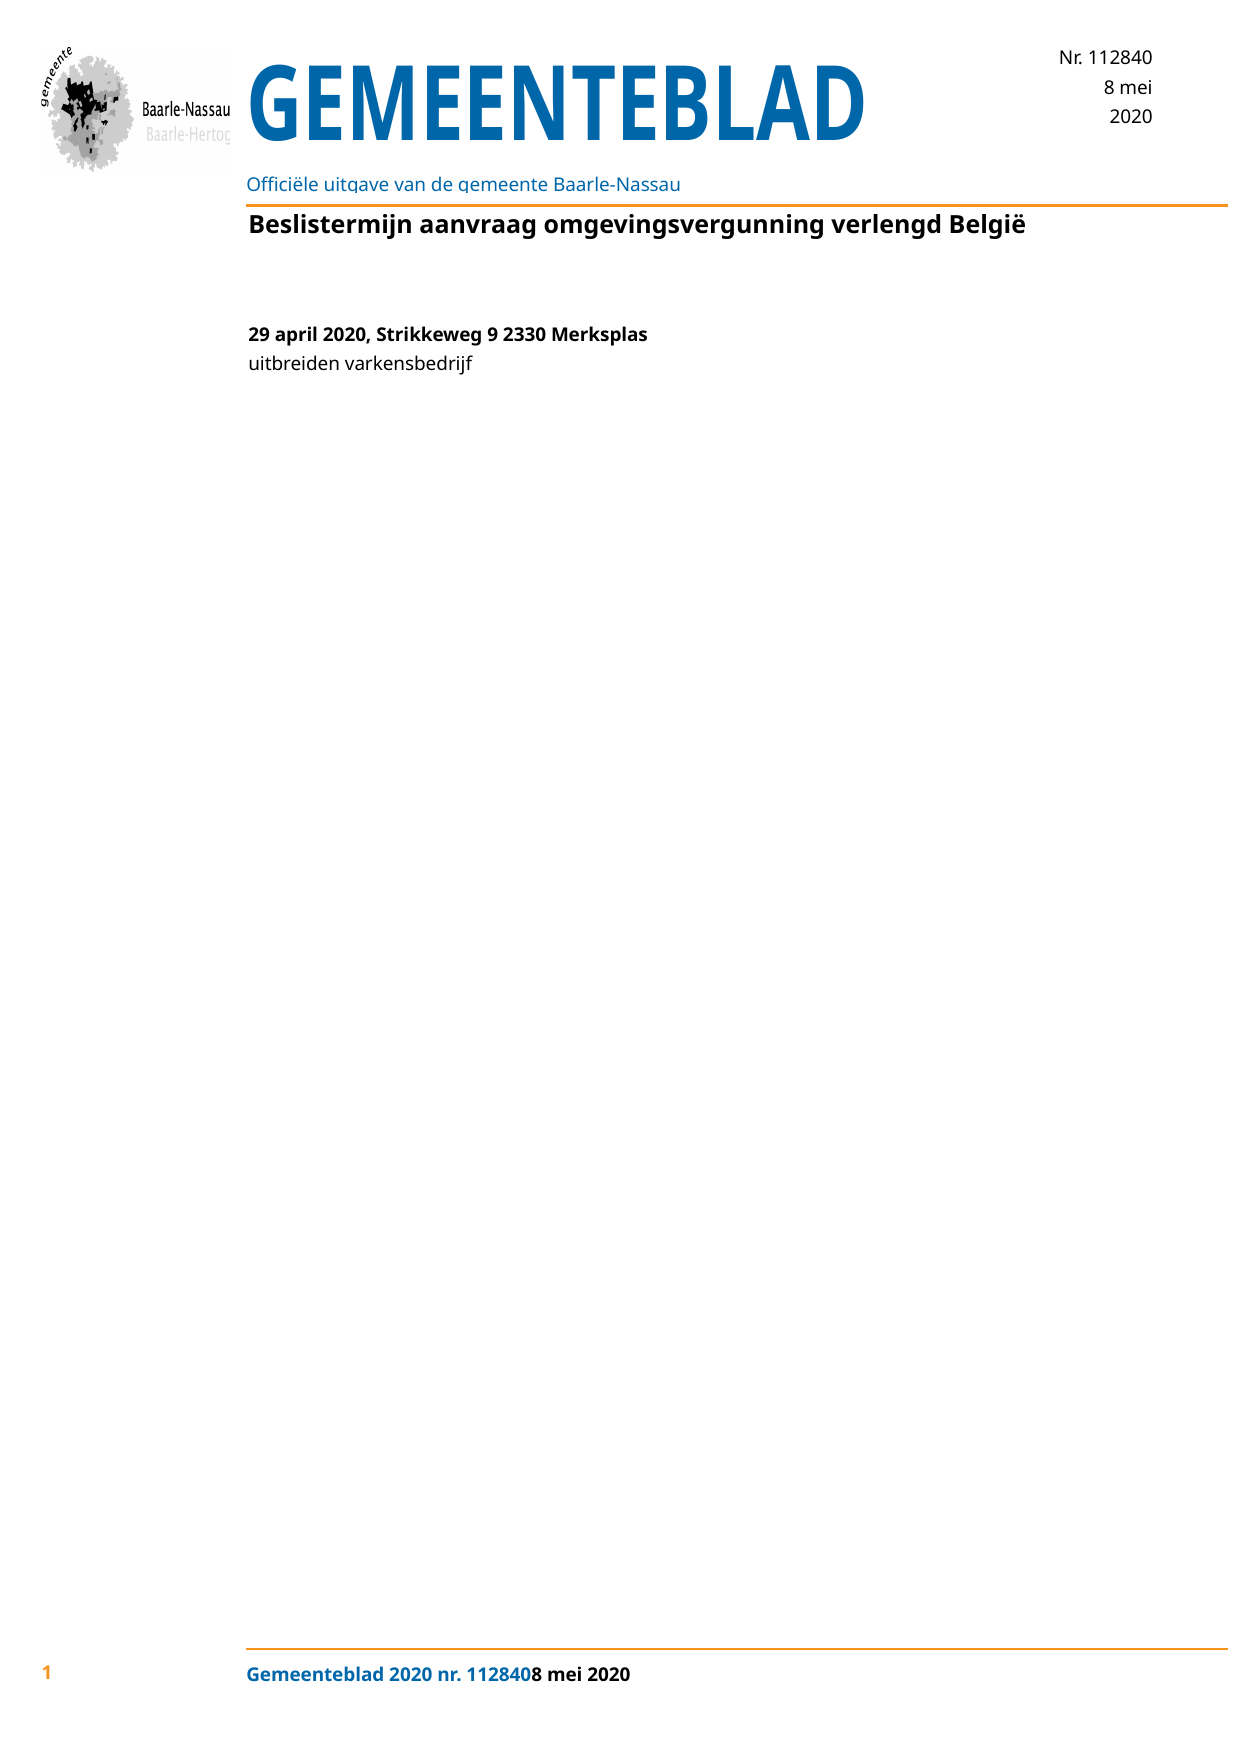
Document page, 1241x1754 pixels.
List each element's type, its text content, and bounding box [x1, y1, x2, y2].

picture [41, 47, 231, 172]
text Beslistermijn aanvraag omgevingsvergunning verlengd België [248, 207, 1152, 241]
text uitbreiden varkensbedrijf [248, 350, 1152, 376]
table_header 29 april 2020, Strikkeweg 9 2330 Merksplas [248, 321, 1152, 347]
